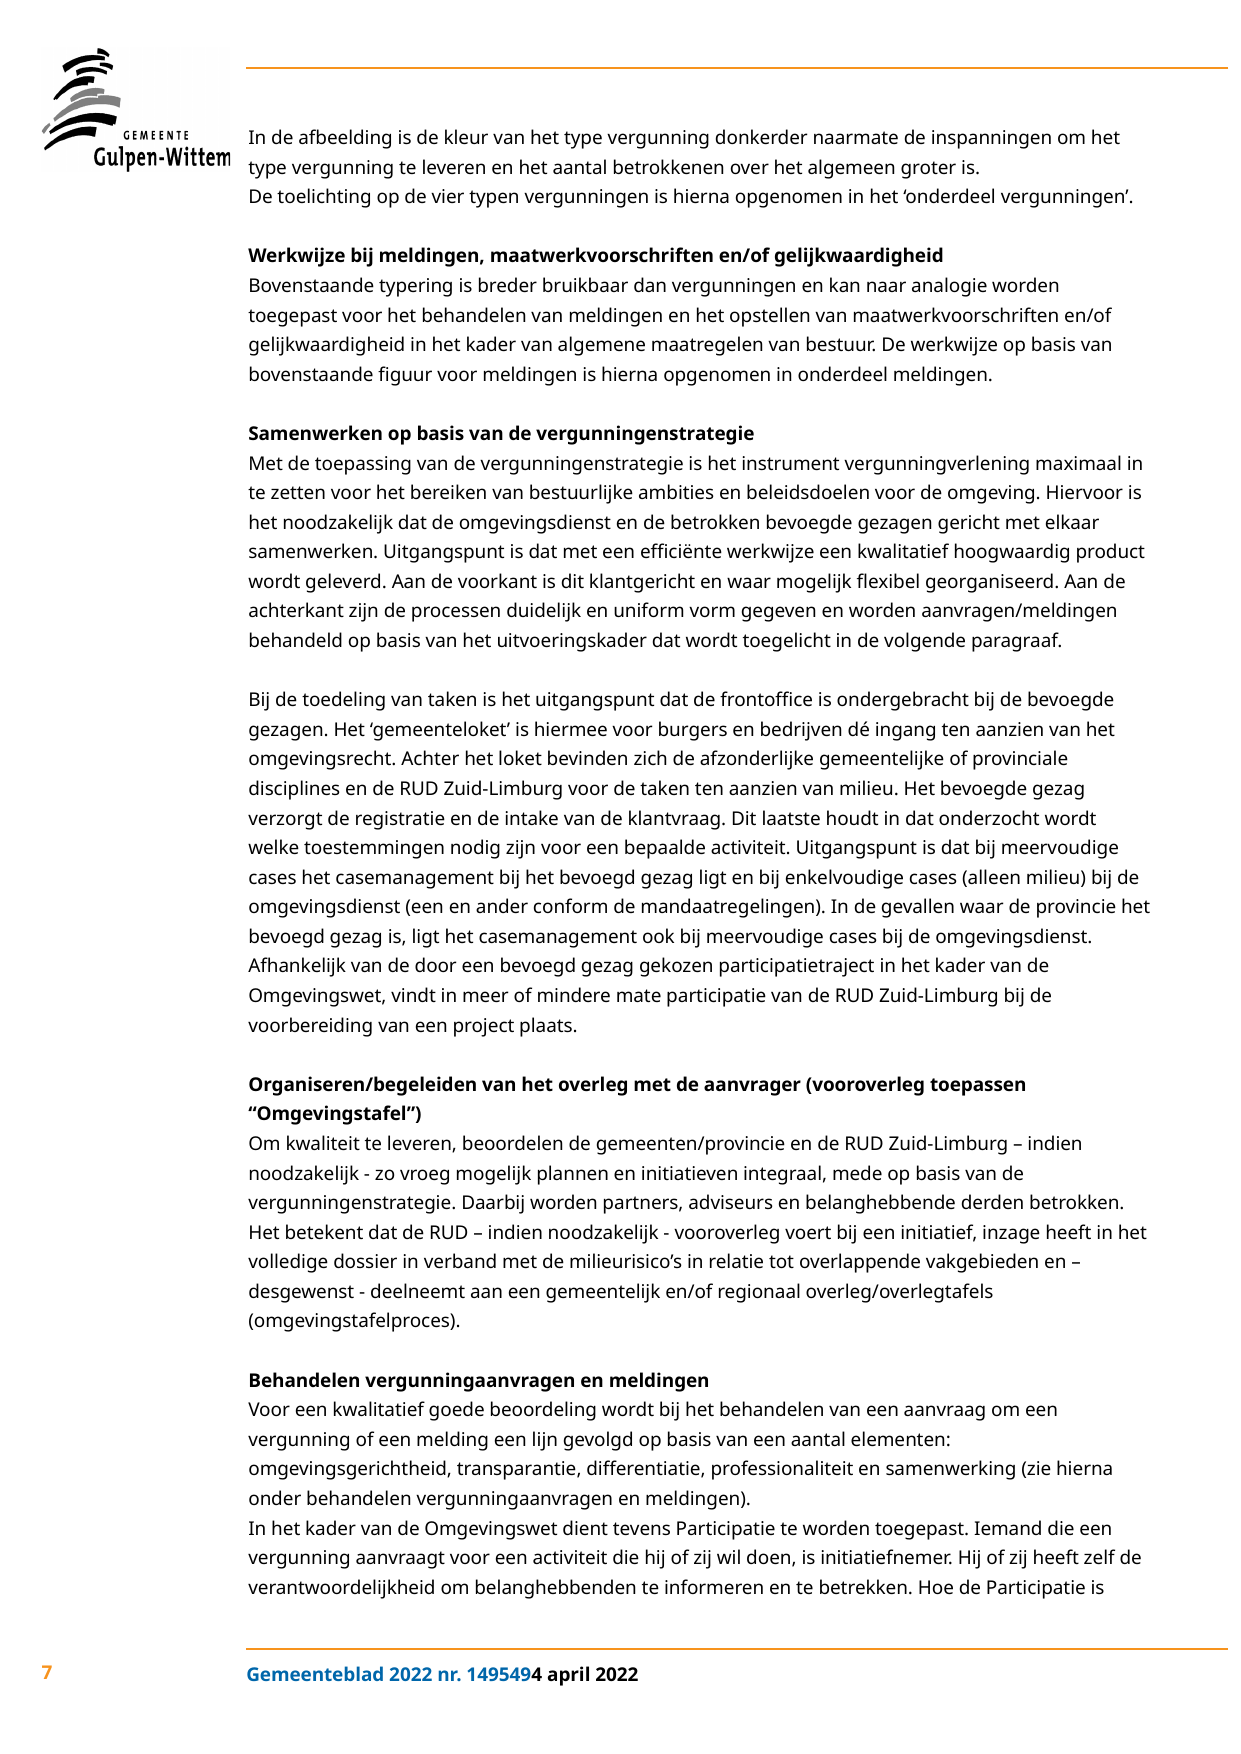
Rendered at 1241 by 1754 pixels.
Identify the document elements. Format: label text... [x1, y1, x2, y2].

text De toelichting op de vier typen vergunningen is hierna opgenomen in het ‘onderdeel vergunningen’. [248, 183, 1152, 209]
text Bij de toedeling van taken is het uitgangspunt dat de frontoffice is ondergebracht bij de bevoegde gezagen. Het ‘gemeenteloket’ is hiermee voor burgers en bedrijven dé ingang ten aanzien van het omgevingsrecht. Achter het loket bevinden zich de afzonderlijke gemeentelijke of provinciale disciplines en de RUD Zuid-Limburg voor de taken ten aanzien van milieu. Het bevoegde gezag verzorgt de registratie en de intake van de klantvraag. Dit laatste houdt in dat onderzocht wordt welke toestemmingen nodig zijn voor een bepaalde activiteit. Uitgangspunt is dat bij meervoudige cases het casemanagement bij het bevoegd gezag ligt en bij enkelvoudige cases (alleen milieu) bij de omgevingsdienst (een en ander conform de mandaatregelingen). In de gevallen waar de provincie het bevoegd gezag is, ligt het casemanagement ook bij meervoudige cases bij de omgevingsdienst. Afhankelijk van de door een bevoegd gezag gekozen participatietraject in het kader van de Omgevingswet, vindt in meer of mindere mate participatie van de RUD Zuid-Limburg bij de voorbereiding van een project plaats. [248, 686, 1152, 1038]
text Organiseren/begeleiden van het overleg met de aanvrager (vooroverleg toepassen “Omgevingstafel”) [248, 1071, 1152, 1126]
text In de afbeelding is de kleur van het type vergunning donkerder naarmate de inspanningen om het type vergunning te leveren en het aantal betrokkenen over het algemeen groter is. [248, 124, 1152, 180]
text Bovenstaande typering is breder bruikbaar dan vergunningen en kan naar analogie worden toegepast voor het behandelen van meldingen en het opstellen van maatwerkvoorschriften en/of gelijkwaardigheid in het kader van algemene maatregelen van bestuur. De werkwijze op basis van bovenstaande figuur voor meldingen is hierna opgenomen in onderdeel meldingen. [248, 272, 1152, 387]
text Met de toepassing van de vergunningenstrategie is het instrument vergunningverlening maximaal in te zetten voor het bereiken van bestuurlijke ambities en beleidsdoelen voor de omgeving. Hiervoor is het noodzakelijk dat de omgevingsdienst en de betrokken bevoegde gezagen gericht met elkaar samenwerken. Uitgangspunt is dat met een efficiënte werkwijze een kwalitatief hoogwaardig product wordt geleverd. Aan de voorkant is dit klantgericht en waar mogelijk flexibel georganiseerd. Aan de achterkant zijn de processen duidelijk en uniform vorm gegeven en worden aanvragen/meldingen behandeld op basis van het uitvoeringskader dat wordt toegelicht in de volgende paragraaf. [248, 450, 1152, 653]
text In het kader van de Omgevingswet dient tevens Participatie te worden toegepast. Iemand die een vergunning aanvraagt voor een activiteit die hij of zij wil doen, is initiatiefnemer. Hij of zij heeft zelf de verantwoordelijkheid om belanghebbenden te informeren en te betrekken. Hoe de Participatie is [248, 1515, 1152, 1600]
text Behandelen vergunningaanvragen en meldingen [248, 1367, 1152, 1393]
text Werkwijze bij meldingen, maatwerkvoorschriften en/of gelijkwaardigheid [248, 243, 1152, 268]
text Voor een kwalitatief goede beoordeling wordt bij het behandelen van een aanvraag om een vergunning of een melding een lijn gevolgd op basis van een aantal elementen: omgevingsgerichtheid, transparantie, differentiatie, professionaliteit en samenwerking (zie hierna onder behandelen vergunningaanvragen en meldingen). [248, 1396, 1152, 1511]
text Om kwaliteit te leveren, beoordelen de gemeenten/provincie en de RUD Zuid-Limburg – indien noodzakelijk - zo vroeg mogelijk plannen en initiatieven integraal, mede op basis van de vergunningenstrategie. Daarbij worden partners, adviseurs en belanghebbende derden betrokken. Het betekent dat de RUD – indien noodzakelijk - vooroverleg voert bij een initiatief, inzage heeft in het volledige dossier in verband met de milieurisico’s in relatie tot overlappende vakgebieden en – desgewenst - deelneemt aan een gemeentelijk en/of regionaal overleg/overlegtafels (omgevingstafelproces). [248, 1130, 1152, 1333]
picture [41, 47, 231, 172]
text Samenwerken op basis van de vergunningenstrategie [248, 420, 1152, 446]
